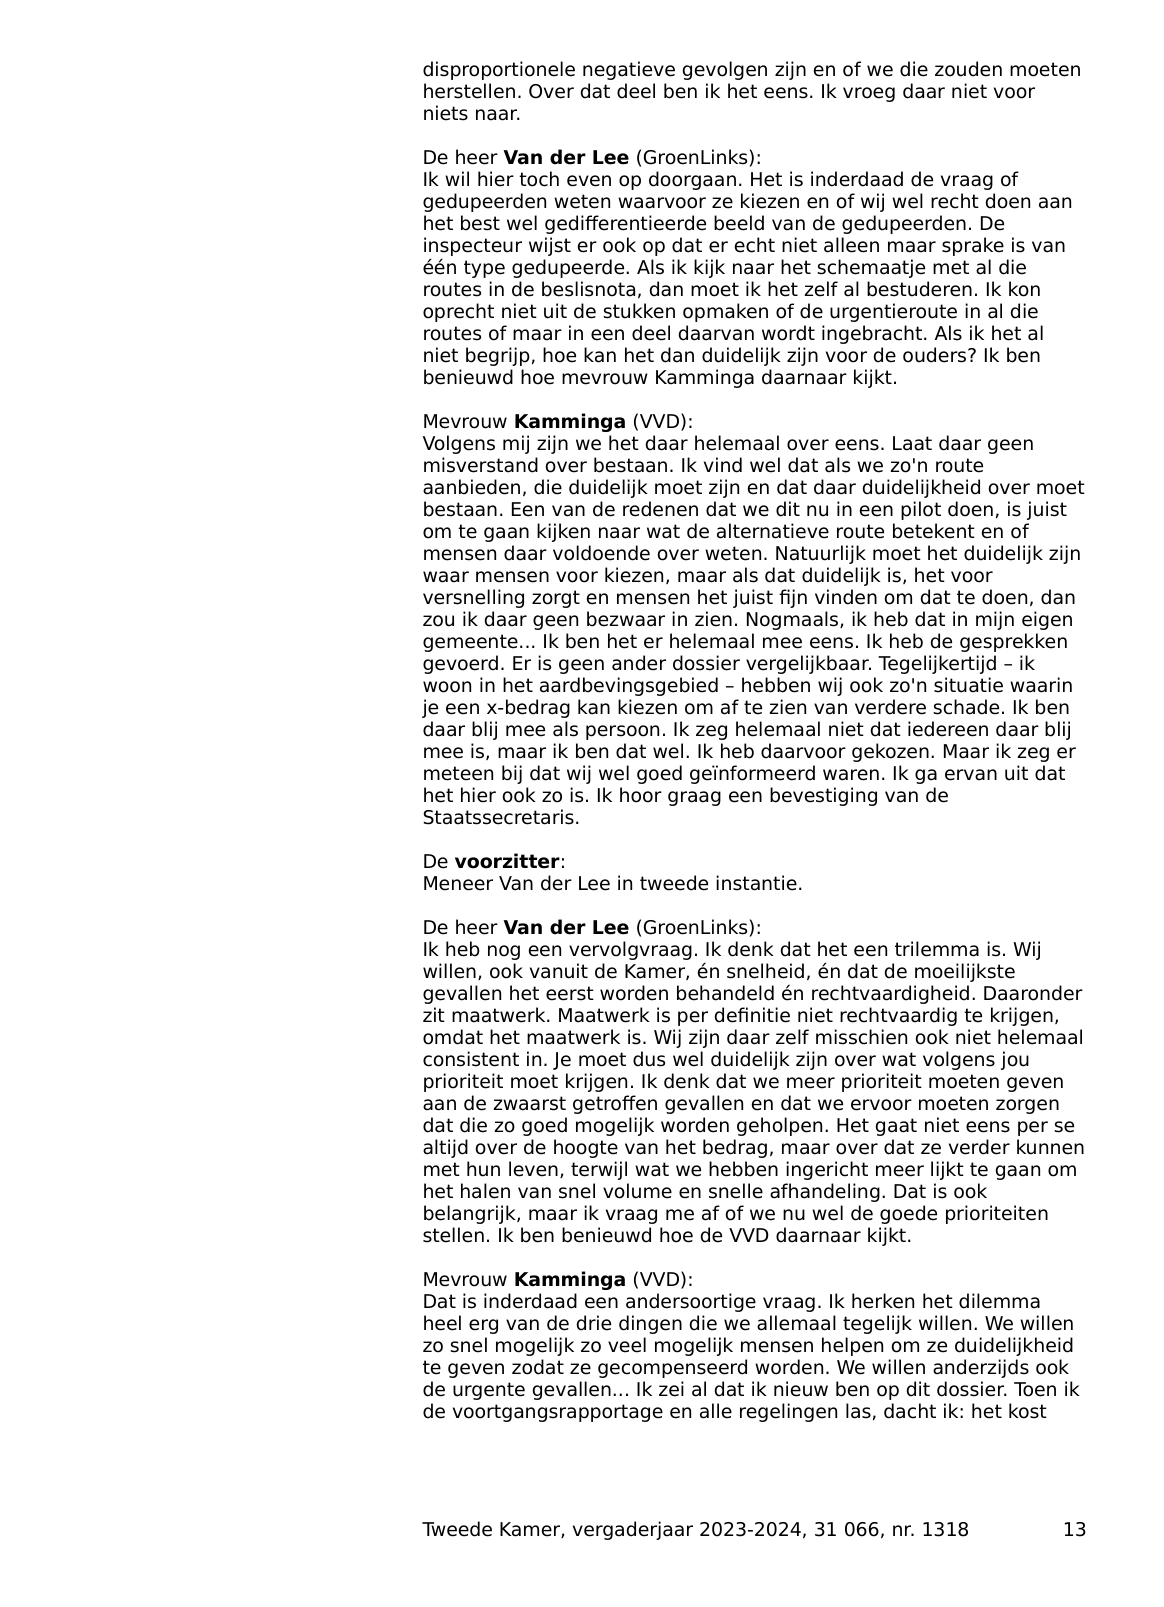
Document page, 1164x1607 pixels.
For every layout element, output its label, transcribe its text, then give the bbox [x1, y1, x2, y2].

text Dat is inderdaad een andersoortige vraag. Ik herken het dilemma heel erg van de drie dingen die we allemaal tegelijk willen. We willen zo snel mogelijk zo veel mogelijk mensen helpen om ze duidelijkheid te geven zodat ze gecompenseerd worden. We willen anderzijds ook de urgente gevallen... Ik zei al dat ik nieuw ben op dit dossier. Toen ik de voortgangsrapportage en alle regelingen las, dacht ik: het kost [422, 1291, 1087, 1423]
text De heer Van der Lee (GroenLinks): [422, 917, 1087, 939]
text Volgens mij zijn we het daar helemaal over eens. Laat daar geen misverstand over bestaan. Ik vind wel dat als we zo'n route aanbieden, die duidelijk moet zijn en dat daar duidelijkheid over moet bestaan. Een van de redenen dat we dit nu in een pilot doen, is juist om te gaan kijken naar wat de alternatieve route betekent en of mensen daar voldoende over weten. Natuurlijk moet het duidelijk zijn waar mensen voor kiezen, maar als dat duidelijk is, het voor versnelling zorgt en mensen het juist fijn vinden om dat te doen, dan zou ik daar geen bezwaar in zien. Nogmaals, ik heb dat in mijn eigen gemeente... Ik ben het er helemaal mee eens. Ik heb de gesprekken gevoerd. Er is geen ander dossier vergelijkbaar. Tegelijkertijd – ik woon in het aardbevingsgebied – hebben wij ook zo'n situatie waarin je een x-bedrag kan kiezen om af te zien van verdere schade. Ik ben daar blij mee als persoon. Ik zeg helemaal niet dat iedereen daar blij mee is, maar ik ben dat wel. Ik heb daarvoor gekozen. Maar ik zeg er meteen bij dat wij wel goed geïnformeerd waren. Ik ga ervan uit dat het hier ook zo is. Ik hoor graag een bevestiging van de Staatssecretaris. [422, 433, 1087, 829]
text Mevrouw Kamminga (VVD): [422, 1269, 1087, 1291]
text De heer Van der Lee (GroenLinks): [422, 147, 1087, 169]
text Meneer Van der Lee in tweede instantie. [422, 873, 1087, 895]
text disproportionele negatieve gevolgen zijn en of we die zouden moeten herstellen. Over dat deel ben ik het eens. Ik vroeg daar niet voor niets naar. [422, 59, 1087, 125]
text Ik heb nog een vervolgvraag. Ik denk dat het een trilemma is. Wij willen, ook vanuit de Kamer, én snelheid, én dat de moeilijkste gevallen het eerst worden behandeld én rechtvaardigheid. Daaronder zit maatwerk. Maatwerk is per definitie niet rechtvaardig te krijgen, omdat het maatwerk is. Wij zijn daar zelf misschien ook niet helemaal consistent in. Je moet dus wel duidelijk zijn over wat volgens jou prioriteit moet krijgen. Ik denk dat we meer prioriteit moeten geven aan de zwaarst getroffen gevallen en dat we ervoor moeten zorgen dat die zo goed mogelijk worden geholpen. Het gaat niet eens per se altijd over de hoogte van het bedrag, maar over dat ze verder kunnen met hun leven, terwijl wat we hebben ingericht meer lijkt te gaan om het halen van snel volume en snelle afhandeling. Dat is ook belangrijk, maar ik vraag me af of we nu wel de goede prioriteiten stellen. Ik ben benieuwd hoe de VVD daarnaar kijkt. [422, 939, 1087, 1247]
text Mevrouw Kamminga (VVD): [422, 411, 1087, 433]
text De voorzitter: [422, 851, 1087, 873]
text Ik wil hier toch even op doorgaan. Het is inderdaad de vraag of gedupeerden weten waarvoor ze kiezen en of wij wel recht doen aan het best wel gedifferentieerde beeld van de gedupeerden. De inspecteur wijst er ook op dat er echt niet alleen maar sprake is van één type gedupeerde. Als ik kijk naar het schemaatje met al die routes in de beslisnota, dan moet ik het zelf al bestuderen. Ik kon oprecht niet uit de stukken opmaken of de urgentieroute in al die routes of maar in een deel daarvan wordt ingebracht. Als ik het al niet begrijp, hoe kan het dan duidelijk zijn voor de ouders? Ik ben benieuwd hoe mevrouw Kamminga daarnaar kijkt. [422, 169, 1087, 389]
